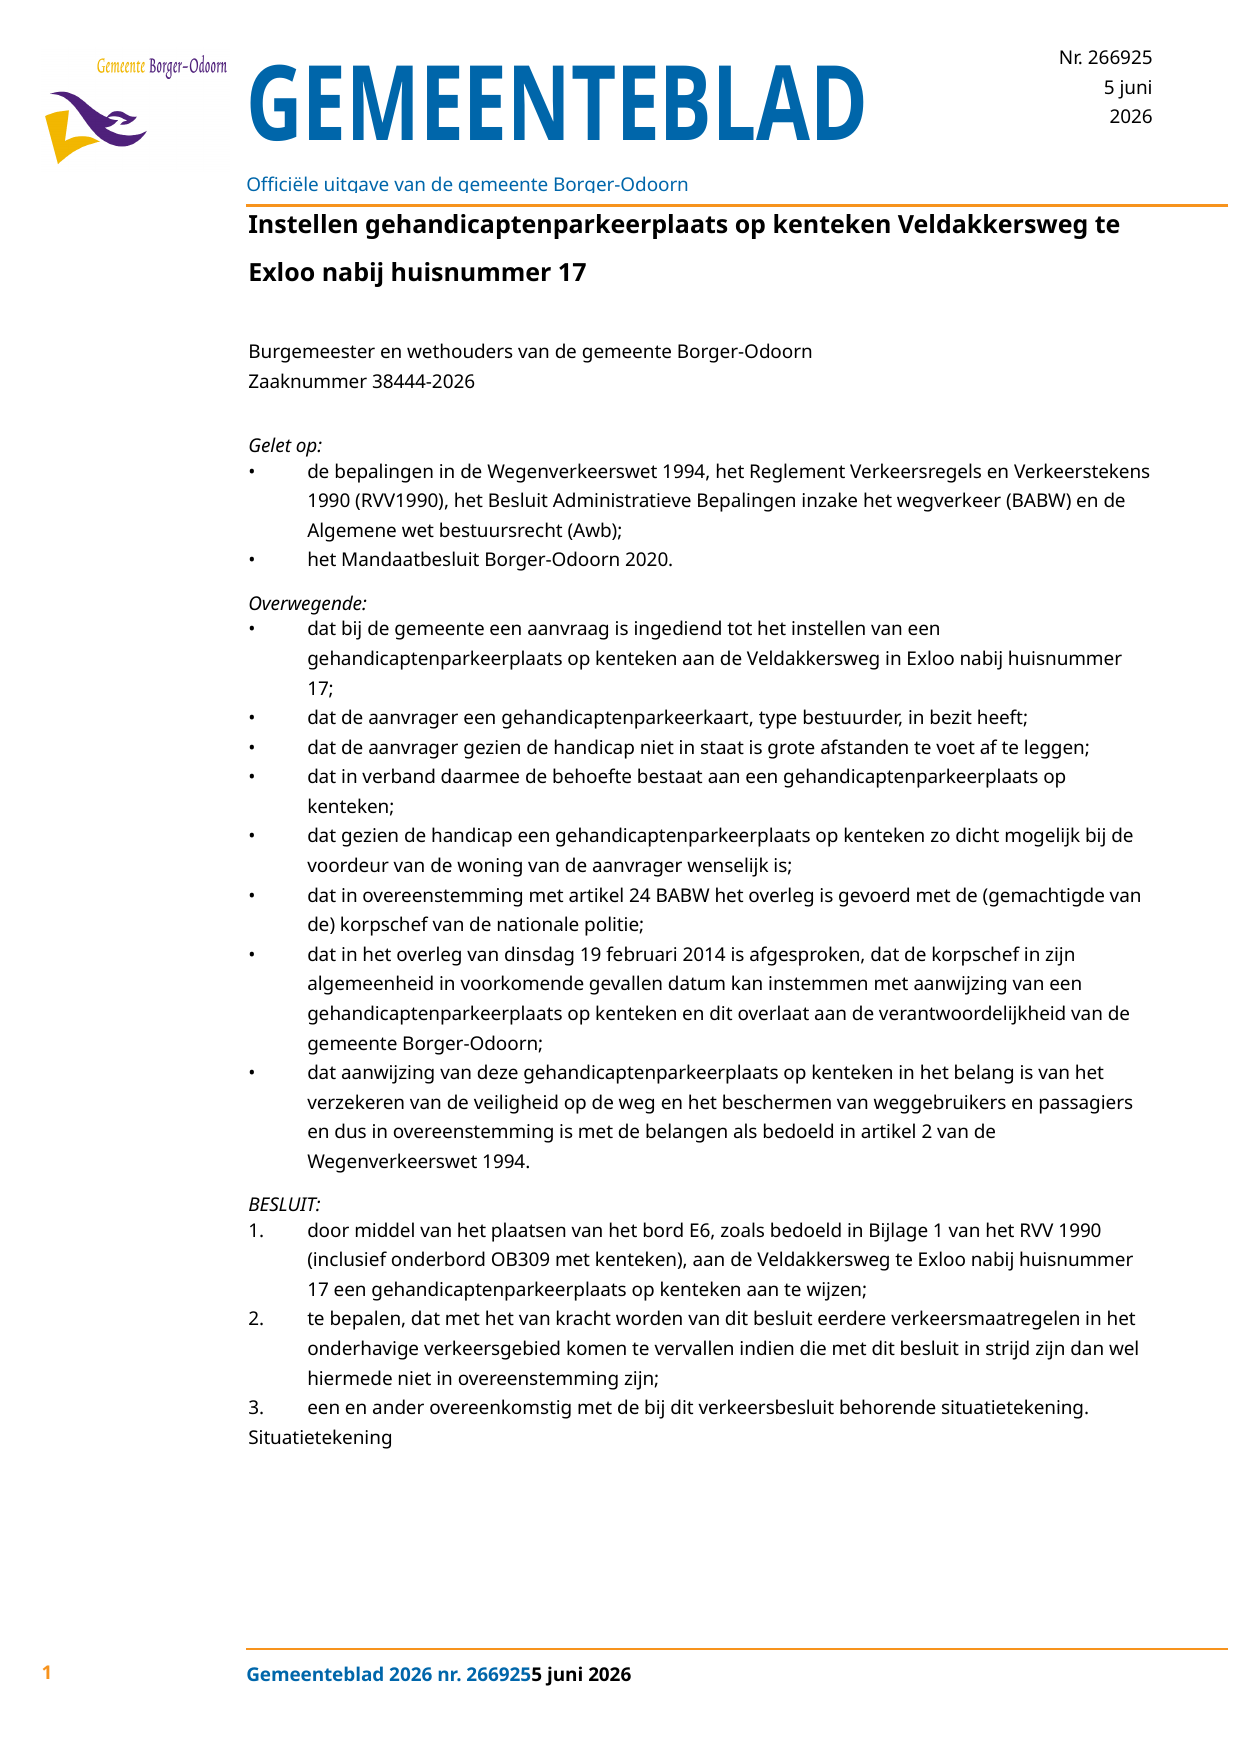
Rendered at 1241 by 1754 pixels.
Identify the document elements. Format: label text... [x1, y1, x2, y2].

list dat bij de gemeente een aanvraag is ingediend tot het instellen van een gehandicaptenparkeerplaats op kenteken aan de Veldakkersweg in Exloo nabij huisnummer 17; [248, 616, 1152, 700]
text BESLUIT: [248, 1191, 1152, 1217]
list dat aanwijzing van deze gehandicaptenparkeerplaats op kenteken in het belang is van het verzekeren van de veiligheid op de weg en het beschermen van weggebruikers en passagiers en dus in overeenstemming is met de belangen als bedoeld in artikel 2 van de Wegenverkeerswet 1994. [248, 1059, 1152, 1174]
text Situatietekening [248, 1424, 1152, 1450]
text Burgemeester en wethouders van de gemeente Borger-Odoorn [248, 339, 1152, 364]
picture [41, 47, 231, 172]
list door middel van het plaatsen van het bord E6, zoals bedoeld in Bijlage 1 van het RVV 1990 (inclusief onderbord OB309 met kenteken), aan de Veldakkersweg te Exloo nabij huisnummer 17 een gehandicaptenparkeerplaats op kenteken aan te wijzen; [248, 1217, 1152, 1302]
list het Mandaatbesluit Borger-Odoorn 2020. [248, 547, 1152, 572]
text Overwegende: [248, 590, 1152, 616]
list dat in het overleg van dinsdag 19 februari 2014 is afgesproken, dat de korpschef in zijn algemeenheid in voorkomende gevallen datum kan instemmen met aanwijzing van een gehandicaptenparkeerplaats op kenteken en dit overlaat aan de verantwoordelijkheid van de gemeente Borger-Odoorn; [248, 941, 1152, 1055]
list de bepalingen in de Wegenverkeerswet 1994, het Reglement Verkeersregels en Verkeerstekens 1990 (RVV1990), het Besluit Administratieve Bepalingen inzake het wegverkeer (BABW) en de Algemene wet bestuursrecht (Awb); [248, 458, 1152, 543]
list dat de aanvrager een gehandicaptenparkeerkaart, type bestuurder, in bezit heeft; [248, 704, 1152, 730]
text Instellen gehandicaptenparkeerplaats op kenteken Veldakkersweg te Exloo nabij huisnummer 17 [248, 207, 1152, 288]
list dat in verband daarmee de behoefte bestaat aan een gehandicaptenparkeerplaats op kenteken; [248, 763, 1152, 819]
list te bepalen, dat met het van kracht worden van dit besluit eerdere verkeersmaatregelen in het onderhavige verkeersgebied komen te vervallen indien die met dit besluit in strijd zijn dan wel hiermede niet in overeenstemming zijn; [248, 1306, 1152, 1391]
list dat gezien de handicap een gehandicaptenparkeerplaats op kenteken zo dicht mogelijk bij de voordeur van de woning van de aanvrager wenselijk is; [248, 823, 1152, 878]
list een en ander overeenkomstig met de bij dit verkeersbesluit behorende situatietekening. [248, 1394, 1152, 1420]
text Gelet op: [248, 432, 1152, 458]
list dat de aanvrager gezien de handicap niet in staat is grote afstanden te voet af te leggen; [248, 734, 1152, 759]
list dat in overeenstemming met artikel 24 BABW het overleg is gevoerd met de (gemachtigde van de) korpschef van de nationale politie; [248, 882, 1152, 937]
text Zaaknummer 38444-2026 [248, 368, 1152, 394]
